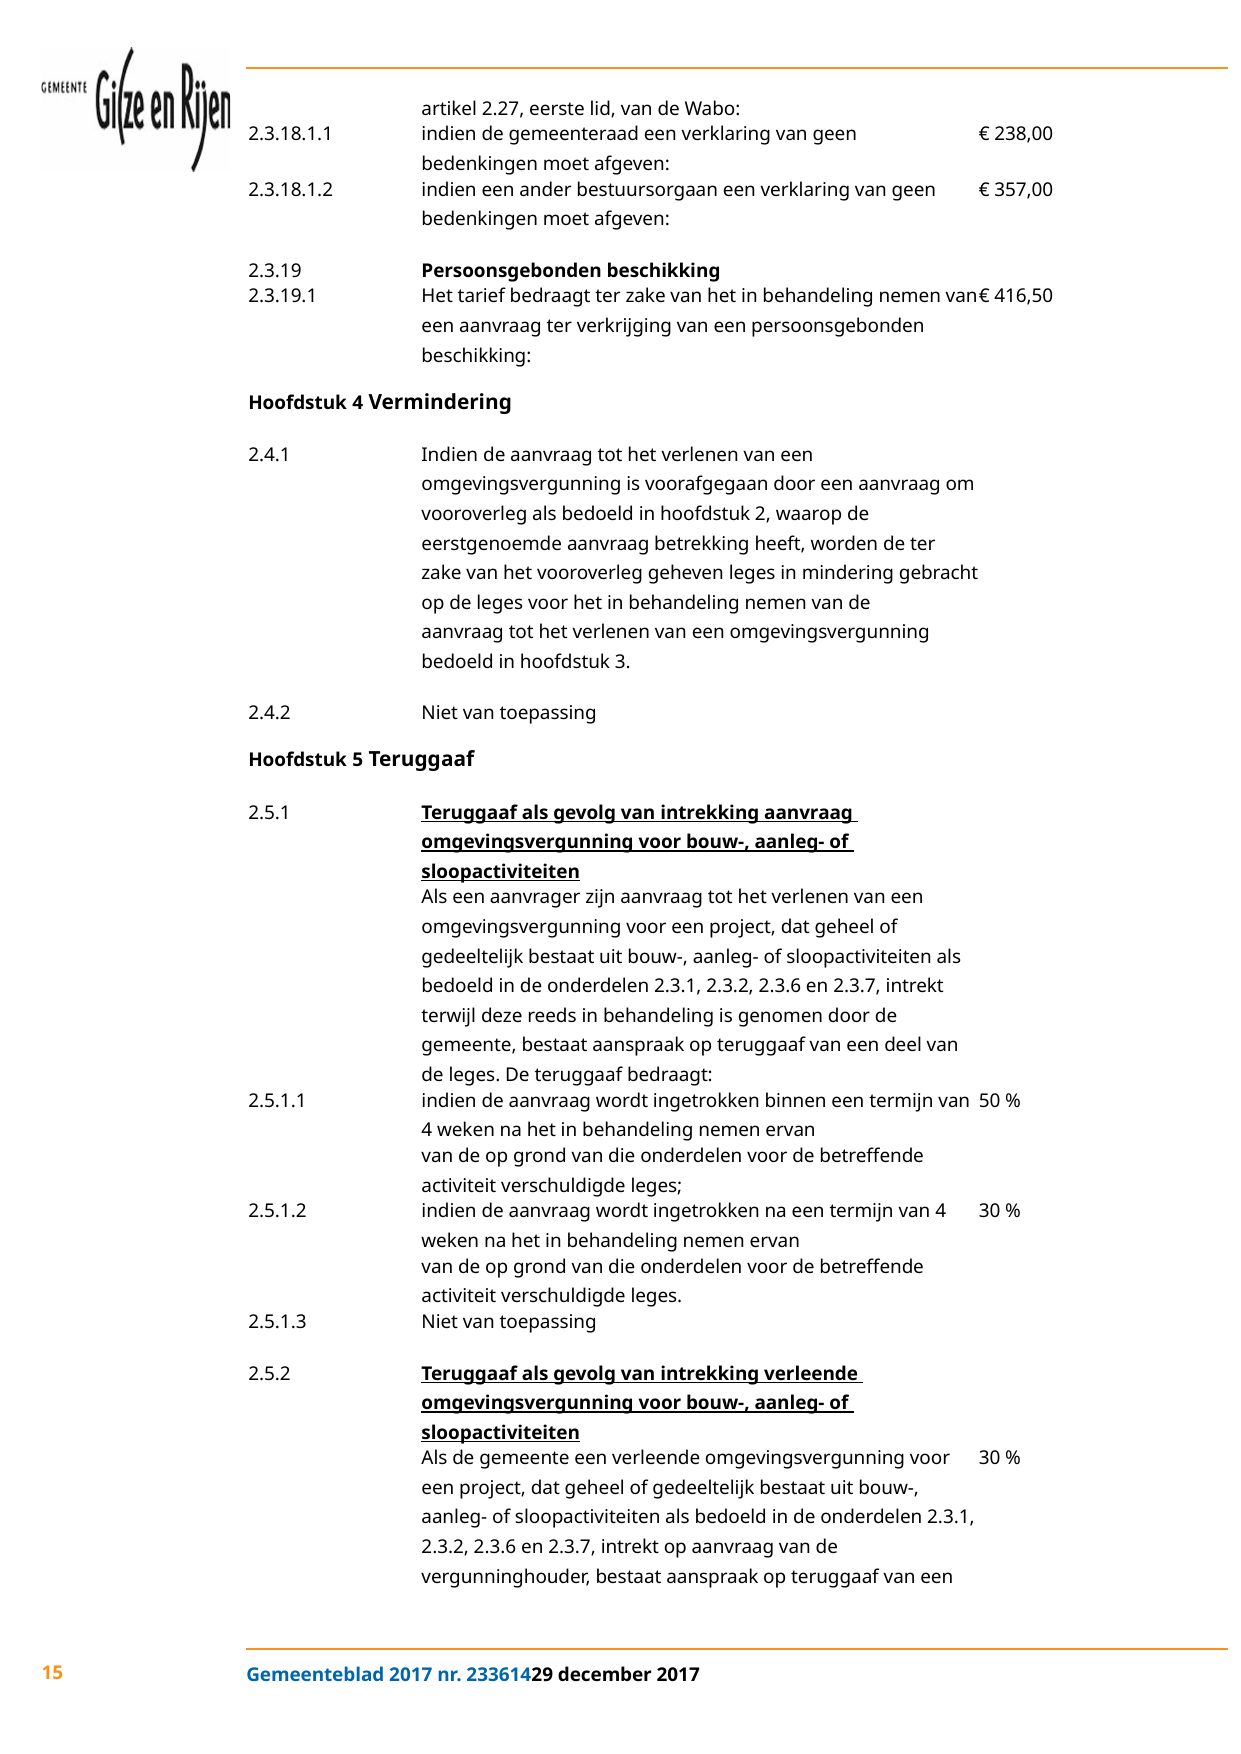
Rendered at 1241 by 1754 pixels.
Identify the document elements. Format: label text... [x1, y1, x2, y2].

table_cell [248, 1445, 421, 1589]
table_cell 2.3.18.1.1 [248, 121, 421, 176]
table_cell 2.5.1.2 [248, 1198, 421, 1253]
table_cell [979, 231, 1152, 257]
table_cell [979, 1334, 1152, 1360]
table_cell 2.4.1 [248, 441, 421, 674]
table_cell 2.5.1.1 [248, 1087, 421, 1142]
table_cell [248, 231, 421, 257]
table_cell 2.3.19.1 [248, 283, 421, 367]
table_header [248, 773, 421, 799]
table_cell 2.5.2 [248, 1360, 421, 1444]
table_cell 2.3.19 [248, 257, 421, 283]
text Hoofdstuk 5 Teruggaaf [248, 744, 1152, 773]
table_cell [248, 884, 421, 1087]
table_cell indien de gemeenteraad een verklaring van geen bedenkingen moet afgeven: [421, 121, 978, 176]
table_header [421, 773, 978, 799]
table_cell Indien de aanvraag tot het verlenen van een omgevingsvergunning is voorafgegaan door een aanvraag om vooroverleg als bedoeld in hoofdstuk 2, waarop de eerstgenoemde aanvraag betrekking heeft, worden de ter zake van het vooroverleg geheven leges in mindering gebracht op de leges voor het in behandeling nemen van de aanvraag tot het verlenen van een omgevingsvergunning bedoeld in hoofdstuk 3. [421, 441, 978, 674]
table_cell [979, 884, 1152, 1087]
table_cell indien de aanvraag wordt ingetrokken binnen een termijn van 4 weken na het in behandeling nemen ervan [421, 1087, 978, 1142]
picture [41, 47, 231, 172]
table_cell 2.5.1.3 [248, 1308, 421, 1334]
table_header [421, 415, 978, 441]
table_cell [979, 1142, 1152, 1198]
table_cell Het tarief bedraagt ter zake van het in behandeling nemen van een aanvraag ter verkrijging van een persoonsgebonden beschikking: [421, 283, 978, 367]
table_cell van de op grond van die onderdelen voor de betreffende activiteit verschuldigde leges; [421, 1142, 978, 1198]
table_cell [979, 1360, 1152, 1444]
table_cell artikel 2.27, eerste lid, van de Wabo: [421, 95, 978, 121]
table_cell 2.4.2 [248, 700, 421, 725]
table_cell [979, 700, 1152, 725]
table_cell 2.3.18.1.2 [248, 176, 421, 231]
table_header [979, 415, 1152, 441]
table_cell € 357,00 [979, 176, 1152, 231]
table_cell [248, 674, 421, 699]
table_cell [248, 95, 421, 121]
table_cell [979, 441, 1152, 674]
table_cell [248, 1142, 421, 1198]
table_cell [979, 1253, 1152, 1308]
table_cell [421, 674, 978, 699]
table_header [248, 415, 421, 441]
table_cell Als een aanvrager zijn aanvraag tot het verlenen van een omgevingsvergunning voor een project, dat geheel of gedeeltelijk bestaat uit bouw-, aanleg- of sloopactiviteiten als bedoeld in de onderdelen 2.3.1, 2.3.2, 2.3.6 en 2.3.7, intrekt terwijl deze reeds in behandeling is genomen door de gemeente, bestaat aanspraak op teruggaaf van een deel van de leges. De teruggaaf bedraagt: [421, 884, 978, 1087]
table_cell Als de gemeente een verleende omgevingsvergunning voor een project, dat geheel of gedeeltelijk bestaat uit bouw-, aanleg- of sloopactiviteiten als bedoeld in de onderdelen 2.3.1, 2.3.2, 2.3.6 en 2.3.7, intrekt op aanvraag van de vergunninghouder, bestaat aanspraak op teruggaaf van een [421, 1445, 978, 1589]
table_cell [979, 95, 1152, 121]
table_cell 2.5.1 [248, 799, 421, 884]
table_cell 30 % [979, 1445, 1152, 1589]
table_cell € 238,00 [979, 121, 1152, 176]
table_cell [979, 257, 1152, 283]
table_cell Niet van toepassing [421, 700, 978, 725]
table_cell Niet van toepassing [421, 1308, 978, 1334]
table_cell [248, 1253, 421, 1308]
table_cell 50 % [979, 1087, 1152, 1142]
table_cell indien de aanvraag wordt ingetrokken na een termijn van 4 weken na het in behandeling nemen ervan [421, 1198, 978, 1253]
table_cell [979, 674, 1152, 699]
table_cell Teruggaaf als gevolg van intrekking verleende omgevingsvergunning voor bouw-, aanleg- of sloopactiviteiten [421, 1360, 978, 1444]
table_cell [979, 1308, 1152, 1334]
table_cell € 416,50 [979, 283, 1152, 367]
table_cell [979, 799, 1152, 884]
table_cell [421, 1334, 978, 1360]
table_cell 30 % [979, 1198, 1152, 1253]
table_cell [248, 1334, 421, 1360]
table_cell indien een ander bestuursorgaan een verklaring van geen bedenkingen moet afgeven: [421, 176, 978, 231]
table_cell van de op grond van die onderdelen voor de betreffende activiteit verschuldigde leges. [421, 1253, 978, 1308]
table_cell Persoonsgebonden beschikking [421, 257, 978, 283]
table_cell Teruggaaf als gevolg van intrekking aanvraag omgevingsvergunning voor bouw-, aanleg- of sloopactiviteiten [421, 799, 978, 884]
table_cell [421, 231, 978, 257]
table_header [979, 773, 1152, 799]
text Hoofdstuk 4 Vermindering [248, 387, 1152, 415]
